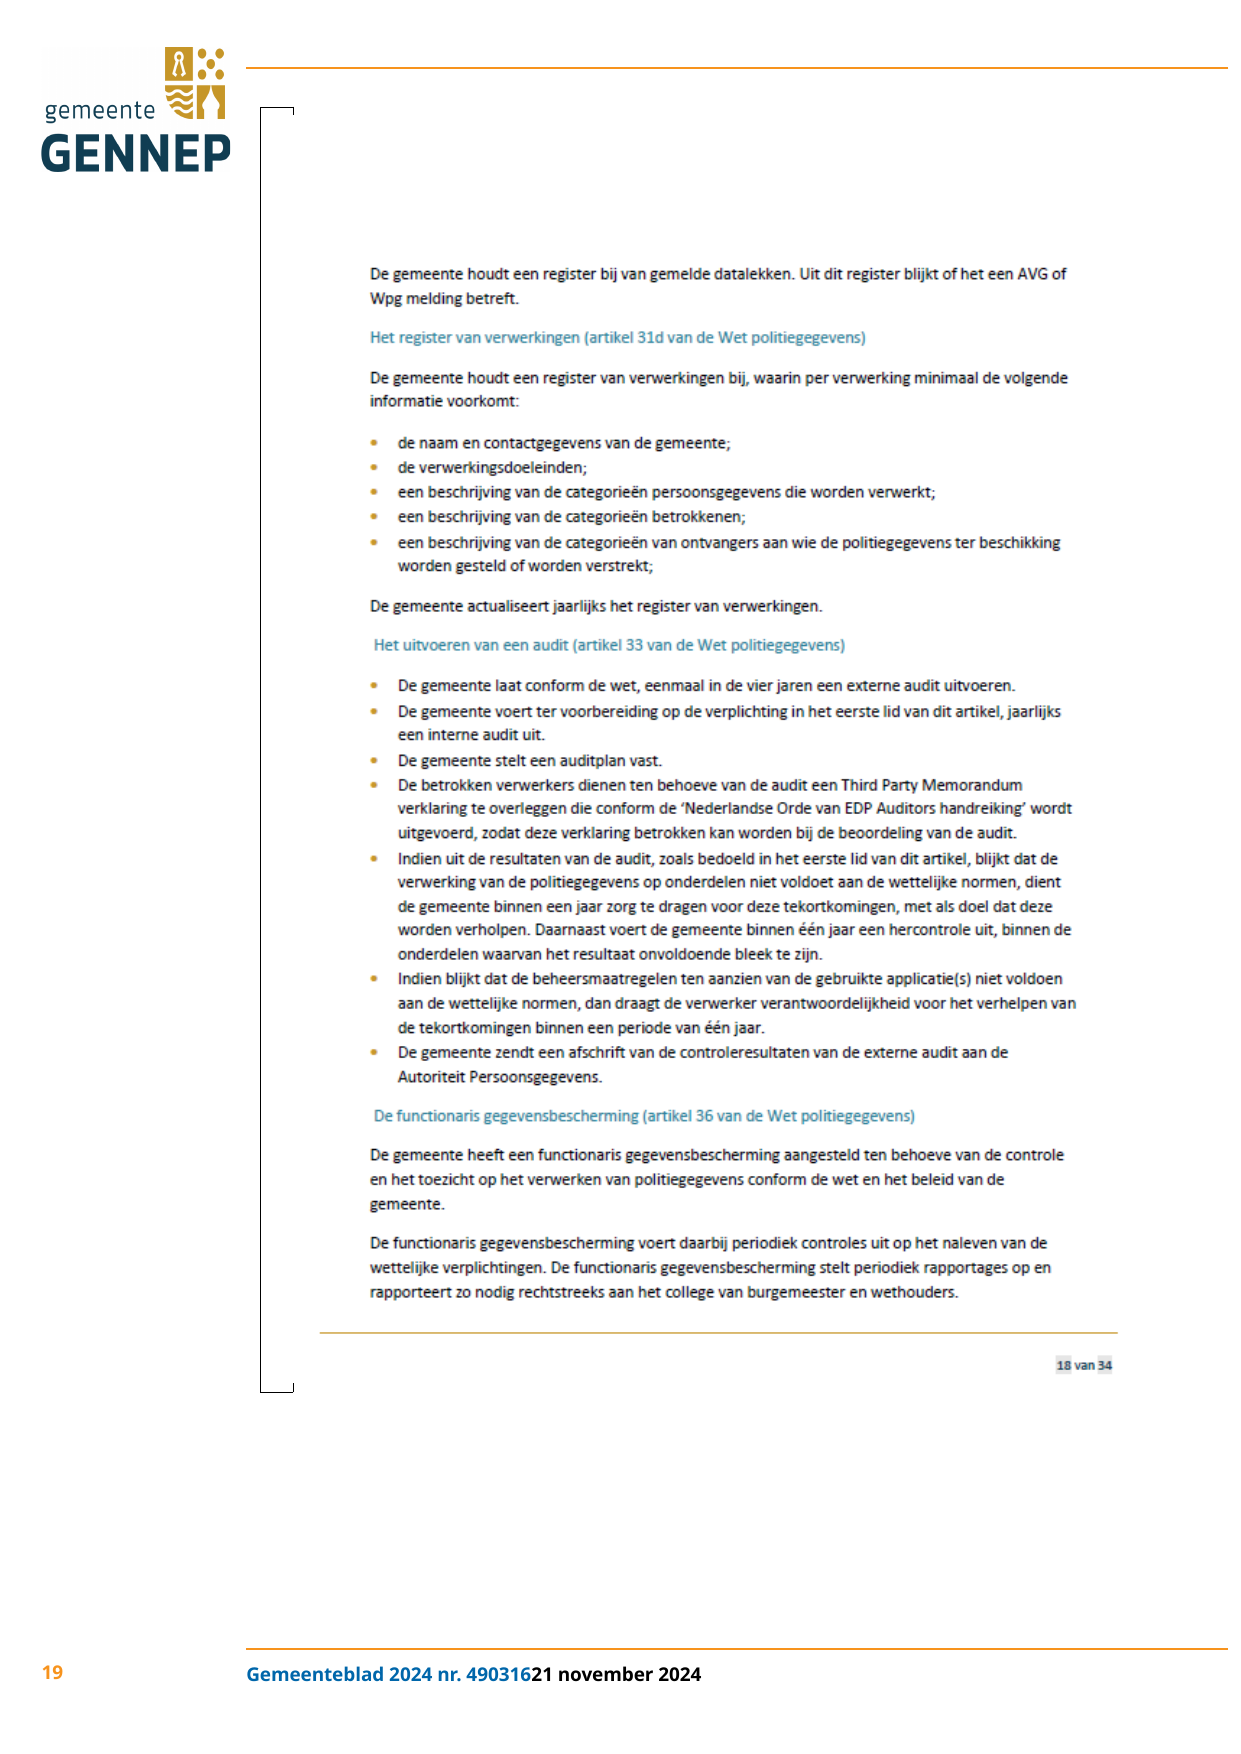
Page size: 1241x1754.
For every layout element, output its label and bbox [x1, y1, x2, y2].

picture [268, 115, 1173, 1383]
picture [41, 47, 231, 172]
